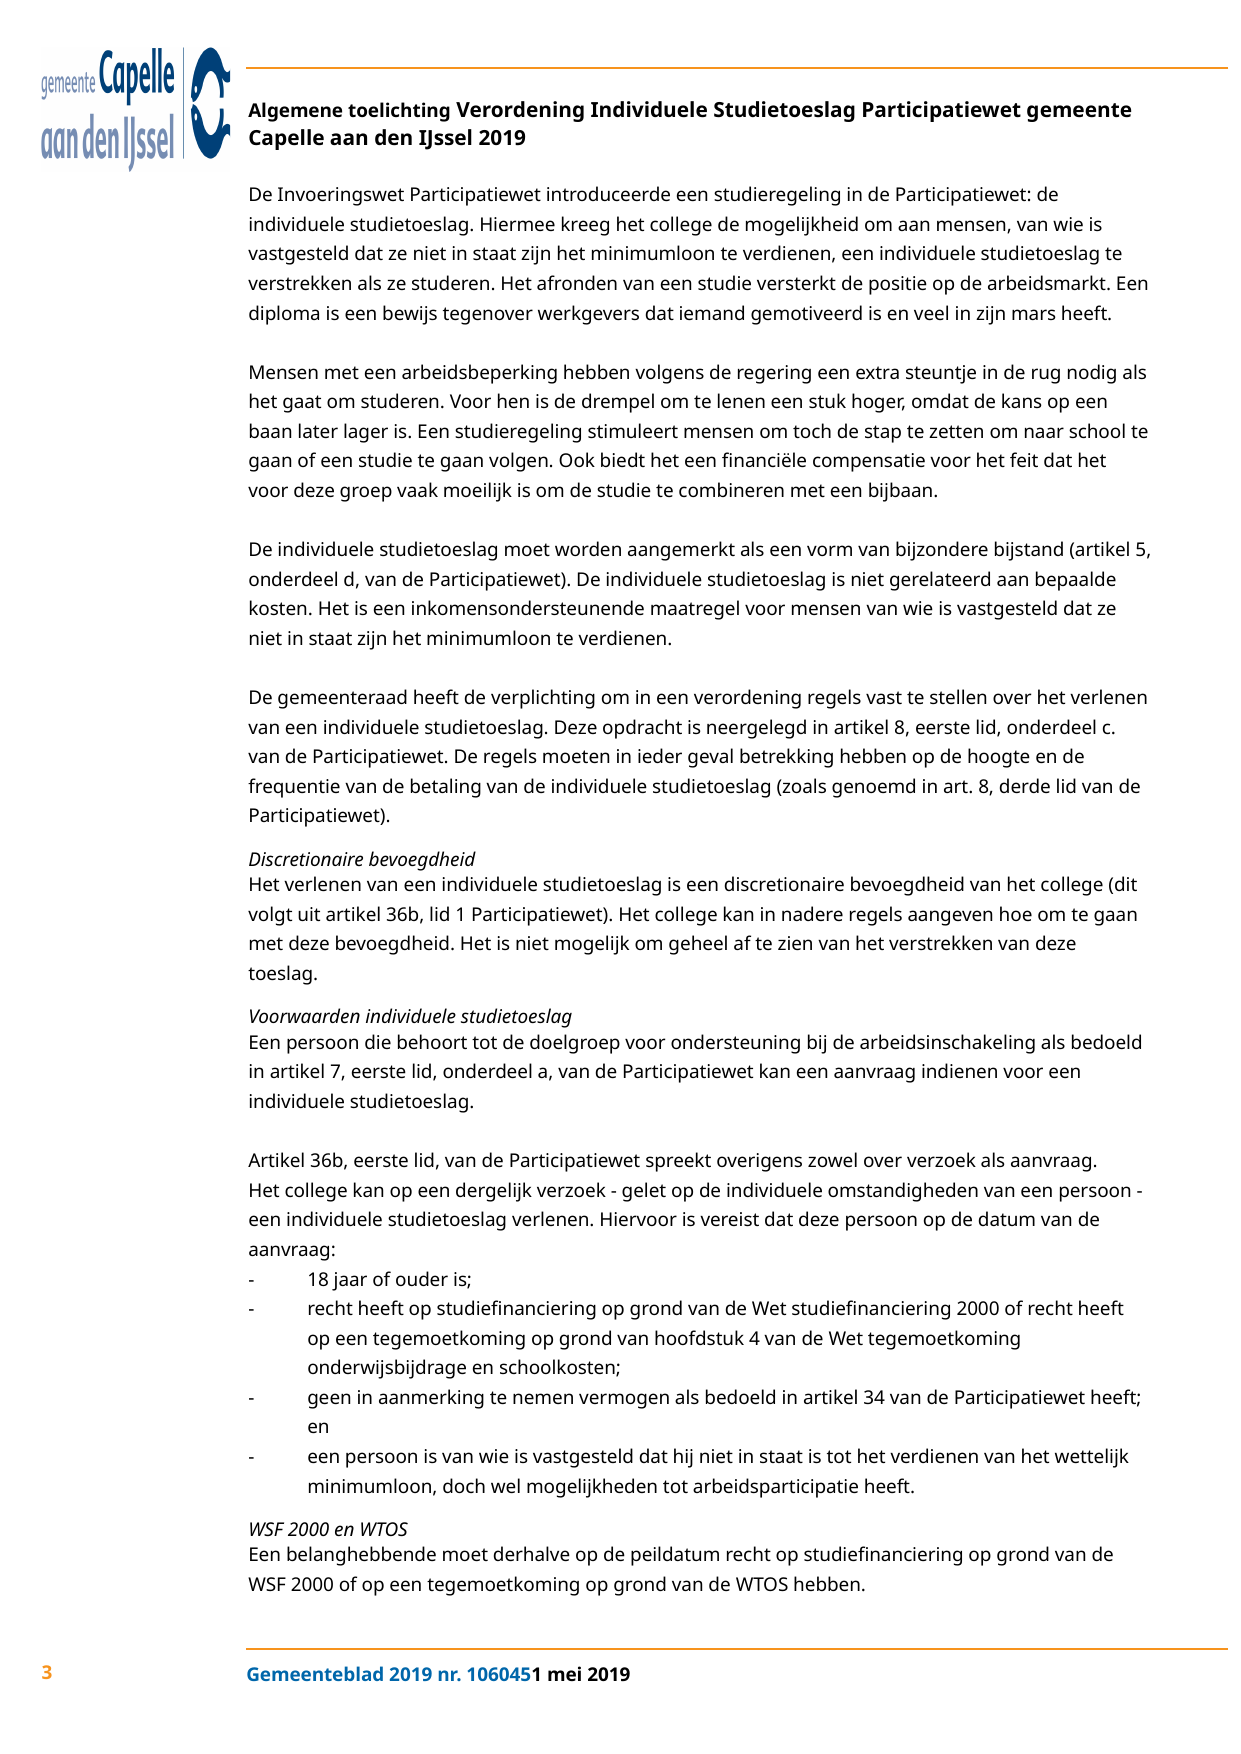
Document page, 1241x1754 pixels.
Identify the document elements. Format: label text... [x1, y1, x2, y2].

text Het verlenen van een individuele studietoeslag is een discretionaire bevoegdheid van het college (dit volgt uit artikel 36b, lid 1 Participatiewet). Het college kan in nadere regels aangeven hoe om te gaan met deze bevoegdheid. Het is niet mogelijk om geheel af te zien van het verstrekken van deze toeslag. [248, 871, 1152, 986]
text De gemeenteraad heeft de verplichting om in een verordening regels vast te stellen over het verlenen van een individuele studietoeslag. Deze opdracht is neergelegd in artikel 8, eerste lid, onderdeel c. van de Participatiewet. De regels moeten in ieder geval betrekking hebben op de hoogte en de frequentie van de betaling van de individuele studietoeslag (zoals genoemd in art. 8, derde lid van de Participatiewet). [248, 684, 1152, 828]
list recht heeft op studiefinanciering op grond van de Wet studiefinanciering 2000 of recht heeft op een tegemoetkoming op grond van hoofdstuk 4 van de Wet tegemoetkoming onderwijsbijdrage en schoolkosten; [248, 1295, 1152, 1380]
list een persoon is van wie is vastgesteld dat hij niet in staat is tot het verdienen van het wettelijk minimumloon, doch wel mogelijkheden tot arbeidsparticipatie heeft. [248, 1443, 1152, 1498]
text De individuele studietoeslag moet worden aangemerkt als een vorm van bijzondere bijstand (artikel 5, onderdeel d, van de Participatiewet). De individuele studietoeslag is niet gerelateerd aan bepaalde kosten. Het is een inkomensondersteunende maatregel voor mensen van wie is vastgesteld dat ze niet in staat zijn het minimumloon te verdienen. [248, 536, 1152, 651]
text Voorwaarden individuele studietoeslag [248, 1003, 1152, 1029]
picture [41, 47, 231, 172]
text Mensen met een arbeidsbeperking hebben volgens de regering een extra steuntje in de rug nodig als het gaat om studeren. Voor hen is de drempel om te lenen een stuk hoger, omdat de kans op een baan later lager is. Een studieregeling stimuleert mensen om toch de stap te zetten om naar school te gaan of een studie te gaan volgen. Ook biedt het een financiële compensatie voor het feit dat het voor deze groep vaak moeilijk is om de studie te combineren met een bijbaan. [248, 359, 1152, 503]
text Een belanghebbende moet derhalve op de peildatum recht op studiefinanciering op grond van de WSF 2000 of op een tegemoetkoming op grond van de WTOS hebben. [248, 1542, 1152, 1597]
text Artikel 36b, eerste lid, van de Participatiewet spreekt overigens zowel over verzoek als aanvraag. [248, 1147, 1152, 1173]
text Algemene toelichting Verordening Individuele Studietoeslag Participatiewet gemeente Capelle aan den IJssel 2019 [248, 95, 1152, 152]
text Het college kan op een dergelijk verzoek - gelet op de individuele omstandigheden van een persoon - een individuele studietoeslag verlenen. Hiervoor is vereist dat deze persoon op de datum van de aanvraag: [248, 1177, 1152, 1262]
list geen in aanmerking te nemen vermogen als bedoeld in artikel 34 van de Participatiewet heeft; en [248, 1384, 1152, 1439]
text De Invoeringswet Participatiewet introduceerde een studieregeling in de Participatiewet: de individuele studietoeslag. Hiermee kreeg het college de mogelijkheid om aan mensen, van wie is vastgesteld dat ze niet in staat zijn het minimumloon te verdienen, een individuele studietoeslag te verstrekken als ze studeren. Het afronden van een studie versterkt de positie op de arbeidsmarkt. Een diploma is een bewijs tegenover werkgevers dat iemand gemotiveerd is en veel in zijn mars heeft. [248, 181, 1152, 325]
text Een persoon die behoort tot de doelgroep voor ondersteuning bij de arbeidsinschakeling als bedoeld in artikel 7, eerste lid, onderdeel a, van de Participatiewet kan een aanvraag indienen voor een individuele studietoeslag. [248, 1029, 1152, 1114]
text Discretionaire bevoegdheid [248, 846, 1152, 871]
list 18 jaar of ouder is; [248, 1266, 1152, 1291]
text WSF 2000 en WTOS [248, 1516, 1152, 1542]
